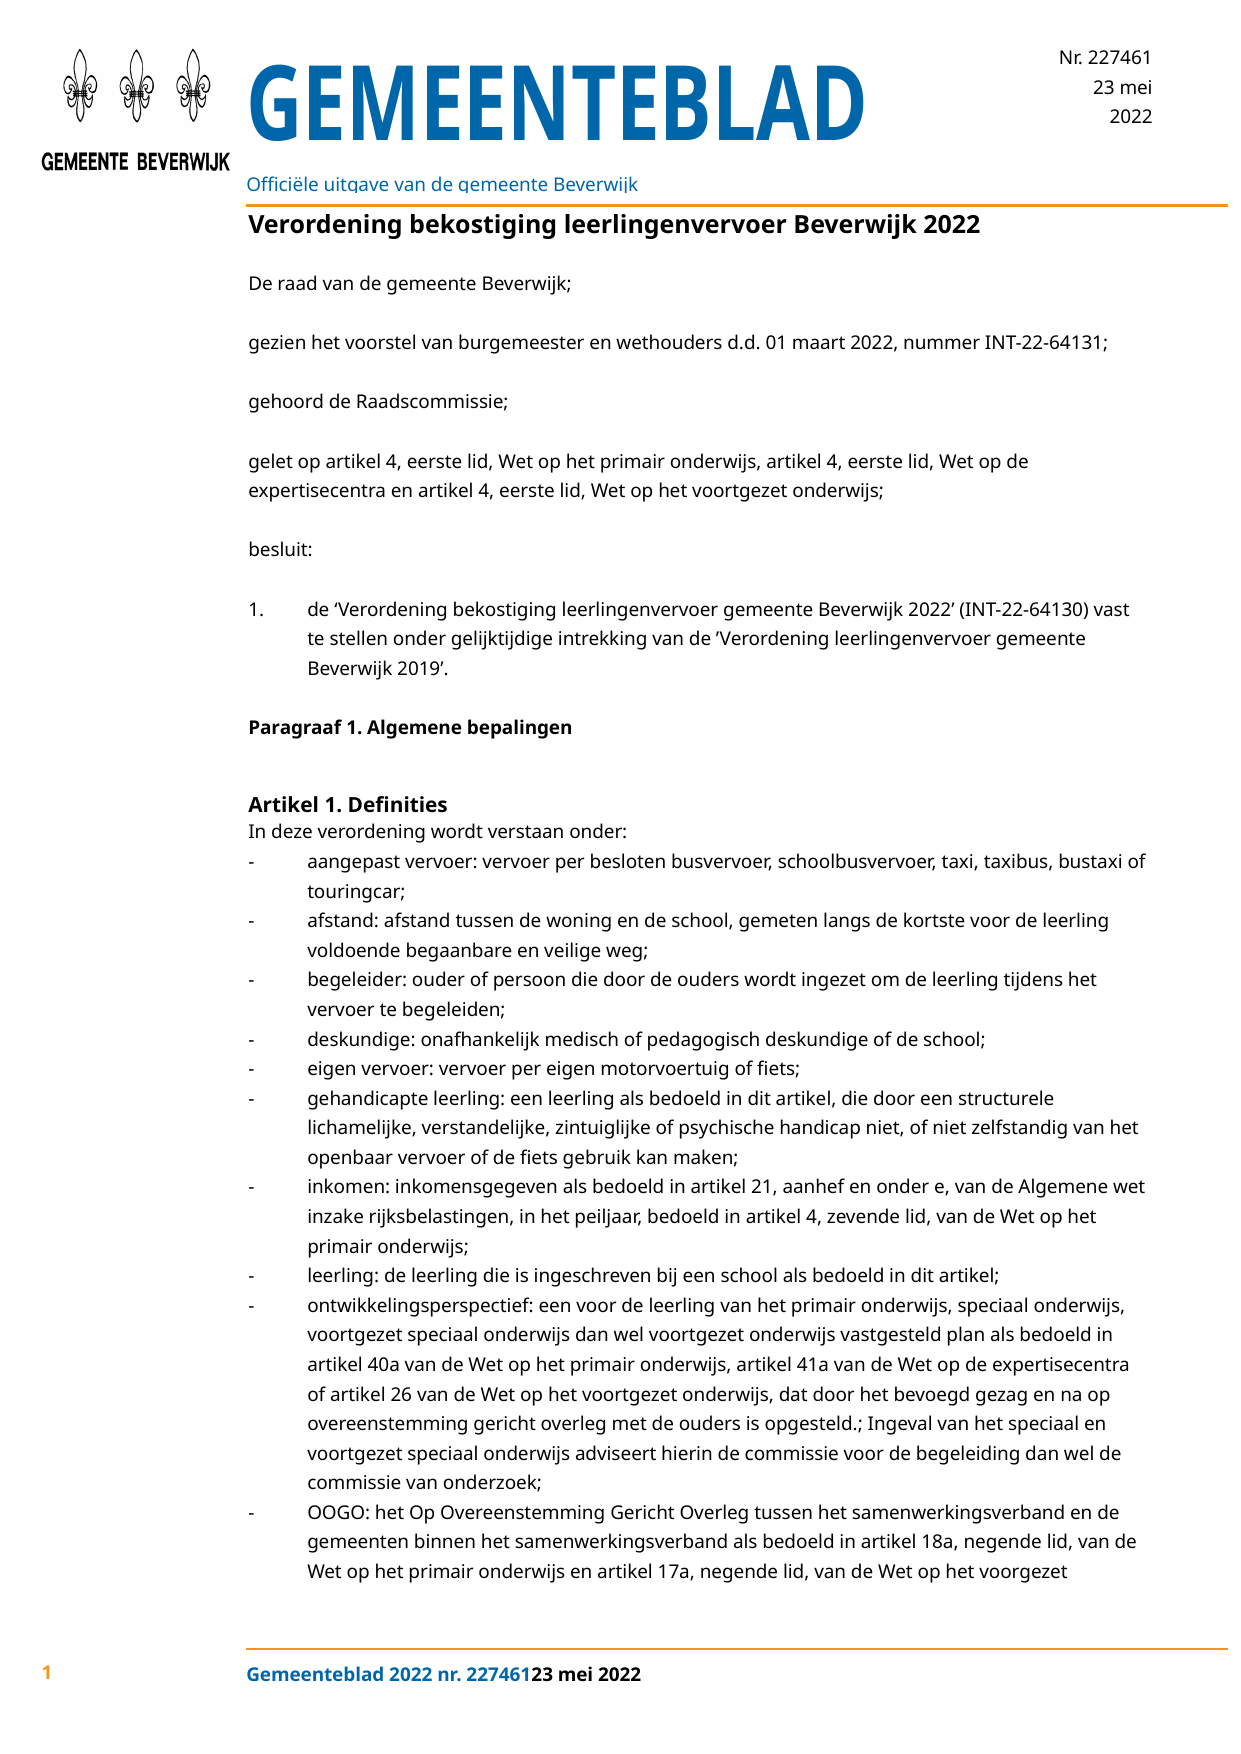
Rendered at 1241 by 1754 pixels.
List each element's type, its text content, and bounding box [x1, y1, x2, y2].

list afstand: afstand tussen de woning en de school, gemeten langs de kortste voor de leerling voldoende begaanbare en veilige weg; [248, 907, 1152, 963]
picture [41, 47, 231, 172]
list de ‘Verordening bekostiging leerlingenvervoer gemeente Beverwijk 2022’ (INT-22-64130) vast te stellen onder gelijktijdige intrekking van de ’Verordening leerlingenvervoer gemeente Beverwijk 2019’. [248, 596, 1152, 681]
text Artikel 1. Definities [248, 790, 1152, 819]
text Paragraaf 1. Algemene bepalingen [248, 714, 1152, 740]
list inkomen: inkomensgegeven als bedoeld in artikel 21, aanhef en onder e, van de Algemene wet inzake rijksbelastingen, in het peiljaar, bedoeld in artikel 4, zevende lid, van de Wet op het primair onderwijs; [248, 1174, 1152, 1258]
list eigen vervoer: vervoer per eigen motorvoertuig of fiets; [248, 1055, 1152, 1081]
list OOGO: het Op Overeenstemming Gericht Overleg tussen het samenwerkingsverband en de gemeenten binnen het samenwerkingsverband als bedoeld in artikel 18a, negende lid, van de Wet op het primair onderwijs en artikel 17a, negende lid, van de Wet op het voorgezet [248, 1499, 1152, 1584]
text besluit: [248, 537, 1152, 562]
text gelet op artikel 4, eerste lid, Wet op het primair onderwijs, artikel 4, eerste lid, Wet op de expertisecentra en artikel 4, eerste lid, Wet op het voortgezet onderwijs; [248, 448, 1152, 503]
list leerling: de leerling die is ingeschreven bij een school als bedoeld in dit artikel; [248, 1262, 1152, 1288]
list begeleider: ouder of persoon die door de ouders wordt ingezet om de leerling tijdens het vervoer te begeleiden; [248, 967, 1152, 1022]
text Verordening bekostiging leerlingenvervoer Beverwijk 2022 [248, 207, 1152, 241]
text In deze verordening wordt verstaan onder: [248, 819, 1152, 844]
list deskundige: onafhankelijk medisch of pedagogisch deskundige of de school; [248, 1026, 1152, 1051]
list gehandicapte leerling: een leerling als bedoeld in dit artikel, die door een structurele lichamelijke, verstandelijke, zintuiglijke of psychische handicap niet, of niet zelfstandig van het openbaar vervoer of de fiets gebruik kan maken; [248, 1085, 1152, 1170]
text gezien het voorstel van burgemeester en wethouders d.d. 01 maart 2022, nummer INT-22-64131; [248, 329, 1152, 355]
text gehoord de Raadscommissie; [248, 389, 1152, 414]
text De raad van de gemeente Beverwijk; [248, 270, 1152, 296]
list aangepast vervoer: vervoer per besloten busvervoer, schoolbusvervoer, taxi, taxibus, bustaxi of touringcar; [248, 848, 1152, 903]
list ontwikkelingsperspectief: een voor de leerling van het primair onderwijs, speciaal onderwijs, voortgezet speciaal onderwijs dan wel voortgezet onderwijs vastgesteld plan als bedoeld in artikel 40a van de Wet op het primair onderwijs, artikel 41a van de Wet op de expertisecentra of artikel 26 van de Wet op het voortgezet onderwijs, dat door het bevoegd gezag en na op overeenstemming gericht overleg met de ouders is opgesteld.; Ingeval van het speciaal en voortgezet speciaal onderwijs adviseert hierin de commissie voor de begeleiding dan wel de commissie van onderzoek; [248, 1292, 1152, 1495]
